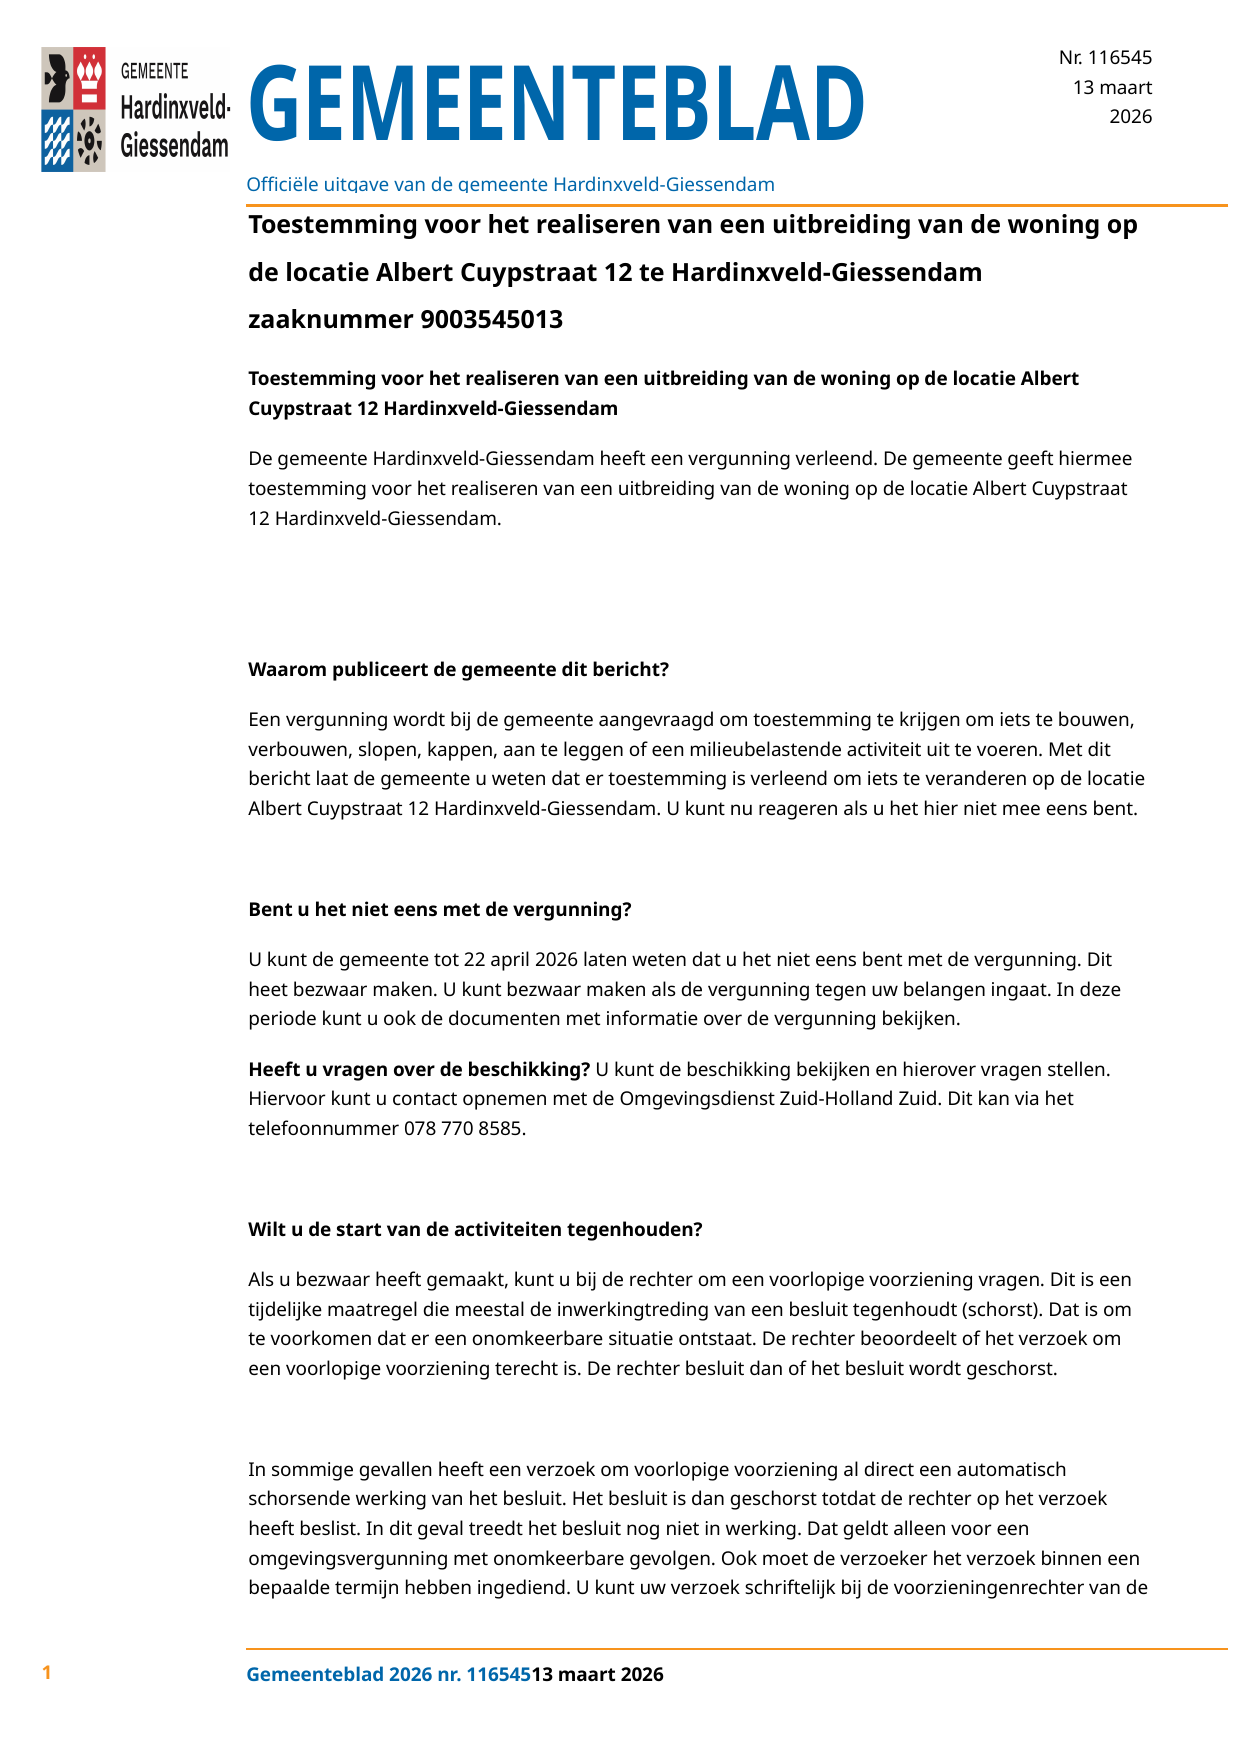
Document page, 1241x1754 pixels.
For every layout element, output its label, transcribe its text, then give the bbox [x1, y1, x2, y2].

text Als u bezwaar heeft gemaakt, kunt u bij de rechter om een voorlopige voorziening vragen. Dit is een tijdelijke maatregel die meestal de inwerkingtreding van een besluit tegenhoudt (schorst). Dat is om te voorkomen dat er een onomkeerbare situatie ontstaat. De rechter beoordeelt of het verzoek om een voorlopige voorziening terecht is. De rechter besluit dan of het besluit wordt geschorst. [248, 1266, 1152, 1381]
text U kunt de gemeente tot 22 april 2026 laten weten dat u het niet eens bent met de vergunning. Dit heet bezwaar maken. U kunt bezwaar maken als de vergunning tegen uw belangen ingaat. In deze periode kunt u ook de documenten met informatie over de vergunning bekijken. [248, 946, 1152, 1031]
text Toestemming voor het realiseren van een uitbreiding van de woning op de locatie Albert Cuypstraat 12 Hardinxveld-Giessendam [248, 366, 1152, 421]
text Toestemming voor het realiseren van een uitbreiding van de woning op de locatie Albert Cuypstraat 12 te Hardinxveld-Giessendam zaaknummer 9003545013 [248, 207, 1152, 336]
text Een vergunning wordt bij de gemeente aangevraagd om toestemming te krijgen om iets te bouwen, verbouwen, slopen, kappen, aan te leggen of een milieubelastende activiteit uit te voeren. Met dit bericht laat de gemeente u weten dat er toestemming is verleend om iets te veranderen op de locatie Albert Cuypstraat 12 Hardinxveld-Giessendam. U kunt nu reageren als u het hier niet mee eens bent. [248, 706, 1152, 821]
text Waarom publiceert de gemeente dit bericht? [248, 656, 1152, 682]
text Bent u het niet eens met de vergunning? [248, 896, 1152, 922]
text Heeft u vragen over de beschikking? U kunt de beschikking bekijken en hierover vragen stellen. Hiervoor kunt u contact opnemen met de Omgevingsdienst Zuid-Holland Zuid. Dit kan via het telefoonnummer 078 770 8585. [248, 1056, 1152, 1141]
text De gemeente Hardinxveld-Giessendam heeft een vergunning verleend. De gemeente geeft hiermee toestemming voor het realiseren van een uitbreiding van de woning op de locatie Albert Cuypstraat 12 Hardinxveld-Giessendam. [248, 446, 1152, 530]
text In sommige gevallen heeft een verzoek om voorlopige voorziening al direct een automatisch schorsende werking van het besluit. Het besluit is dan geschorst totdat de rechter op het verzoek heeft beslist. In dit geval treedt het besluit nog niet in werking. Dat geldt alleen voor een omgevingsvergunning met onomkeerbare gevolgen. Ook moet de verzoeker het verzoek binnen een bepaalde termijn hebben ingediend. U kunt uw verzoek schriftelijk bij de voorzieningenrechter van de [248, 1456, 1152, 1600]
picture [41, 47, 231, 172]
text Wilt u de start van de activiteiten tegenhouden? [248, 1216, 1152, 1242]
